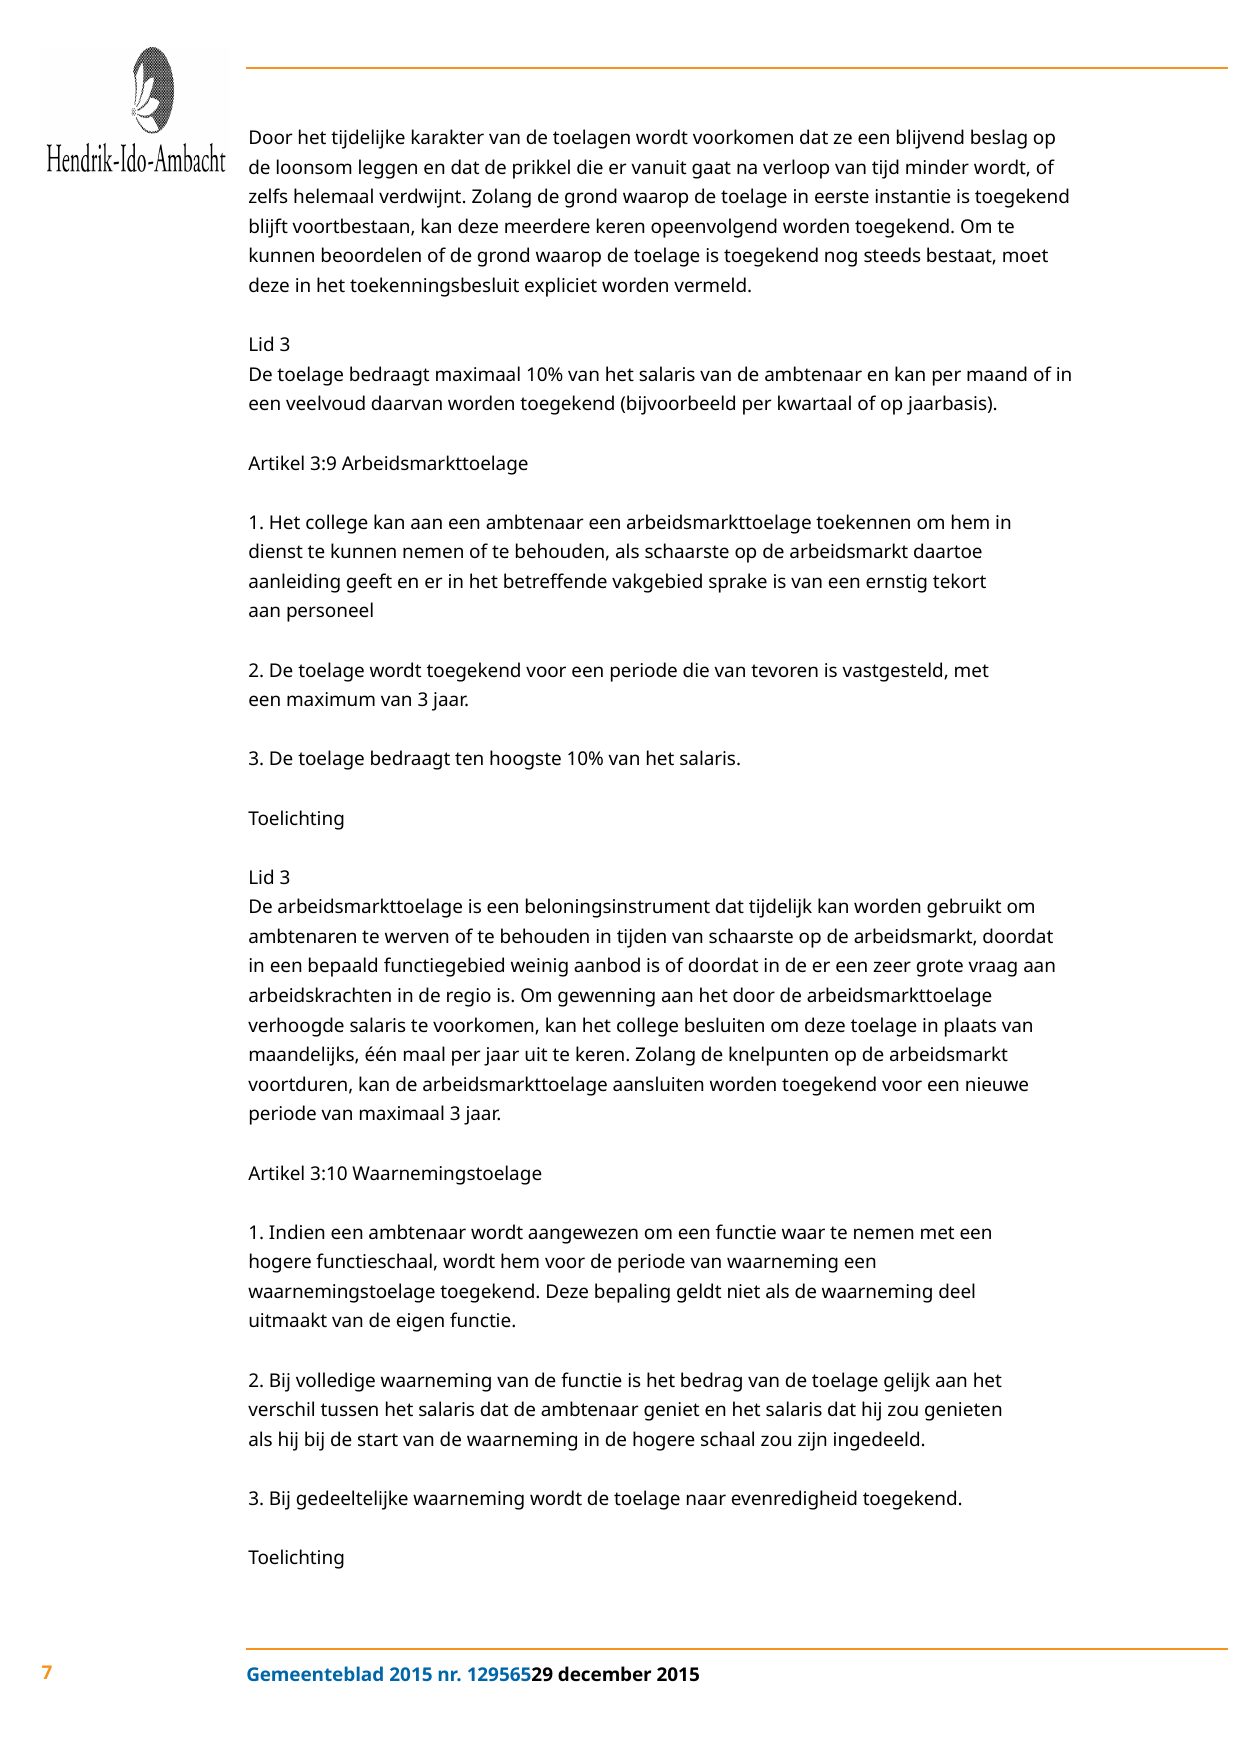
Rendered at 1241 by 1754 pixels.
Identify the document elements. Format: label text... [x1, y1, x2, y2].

text 2. Bij volledige waarneming van de functie is het bedrag van de toelage gelijk aan het [248, 1367, 1152, 1393]
text periode van maximaal 3 jaar. [248, 1101, 1152, 1126]
text verhoogde salaris te voorkomen, kan het college besluiten om deze toelage in plaats van [248, 1012, 1152, 1038]
text uitmaakt van de eigen functie. [248, 1308, 1152, 1333]
text maandelijks, één maal per jaar uit te keren. Zolang de knelpunten op de arbeidsmarkt [248, 1041, 1152, 1067]
text De toelage bedraagt maximaal 10% van het salaris van de ambtenaar en kan per maand of in [248, 361, 1152, 387]
text verschil tussen het salaris dat de ambtenaar geniet en het salaris dat hij zou genieten [248, 1396, 1152, 1422]
text aan personeel [248, 598, 1152, 623]
text 3. Bij gedeeltelijke waarneming wordt de toelage naar evenredigheid toegekend. [248, 1485, 1152, 1511]
text 3. De toelage bedraagt ten hoogste 10% van het salaris. [248, 746, 1152, 771]
text zelfs helemaal verdwijnt. Zolang de grond waarop de toelage in eerste instantie is toegekend [248, 183, 1152, 209]
text een maximum van 3 jaar. [248, 686, 1152, 712]
text voortduren, kan de arbeidsmarkttoelage aansluiten worden toegekend voor een nieuwe [248, 1071, 1152, 1097]
text arbeidskrachten in de regio is. Om gewenning aan het door de arbeidsmarkttoelage [248, 982, 1152, 1008]
text De arbeidsmarkttoelage is een beloningsinstrument dat tijdelijk kan worden gebruikt om [248, 893, 1152, 919]
text 1. Indien een ambtenaar wordt aangewezen om een functie waar te nemen met een [248, 1219, 1152, 1245]
picture [41, 47, 231, 172]
text Artikel 3:9 Arbeidsmarkttoelage [248, 450, 1152, 476]
text als hij bij de start van de waarneming in de hogere schaal zou zijn ingedeeld. [248, 1426, 1152, 1452]
text Lid 3 [248, 331, 1152, 357]
text 1. Het college kan aan een ambtenaar een arbeidsmarkttoelage toekennen om hem in [248, 509, 1152, 535]
text dienst te kunnen nemen of te behouden, als schaarste op de arbeidsmarkt daartoe [248, 538, 1152, 564]
text een veelvoud daarvan worden toegekend (bijvoorbeeld per kwartaal of op jaarbasis). [248, 391, 1152, 416]
text kunnen beoordelen of de grond waarop de toelage is toegekend nog steeds bestaat, moet [248, 243, 1152, 268]
text waarnemingstoelage toegekend. Deze bepaling geldt niet als de waarneming deel [248, 1278, 1152, 1304]
text blijft voortbestaan, kan deze meerdere keren opeenvolgend worden toegekend. Om te [248, 213, 1152, 239]
text Lid 3 [248, 864, 1152, 890]
text Toelichting [248, 1544, 1152, 1570]
text Door het tijdelijke karakter van de toelagen wordt voorkomen dat ze een blijvend beslag op [248, 124, 1152, 150]
text deze in het toekenningsbesluit expliciet worden vermeld. [248, 272, 1152, 298]
text de loonsom leggen en dat de prikkel die er vanuit gaat na verloop van tijd minder wordt, of [248, 154, 1152, 180]
text Artikel 3:10 Waarnemingstoelage [248, 1160, 1152, 1186]
text ambtenaren te werven of te behouden in tijden van schaarste op de arbeidsmarkt, doordat [248, 923, 1152, 949]
text aanleiding geeft en er in het betreffende vakgebied sprake is van een ernstig tekort [248, 568, 1152, 594]
text hogere functieschaal, wordt hem voor de periode van waarneming een [248, 1248, 1152, 1274]
text 2. De toelage wordt toegekend voor een periode die van tevoren is vastgesteld, met [248, 657, 1152, 683]
text Toelichting [248, 805, 1152, 831]
text in een bepaald functiegebied weinig aanbod is of doordat in de er een zeer grote vraag aan [248, 953, 1152, 978]
